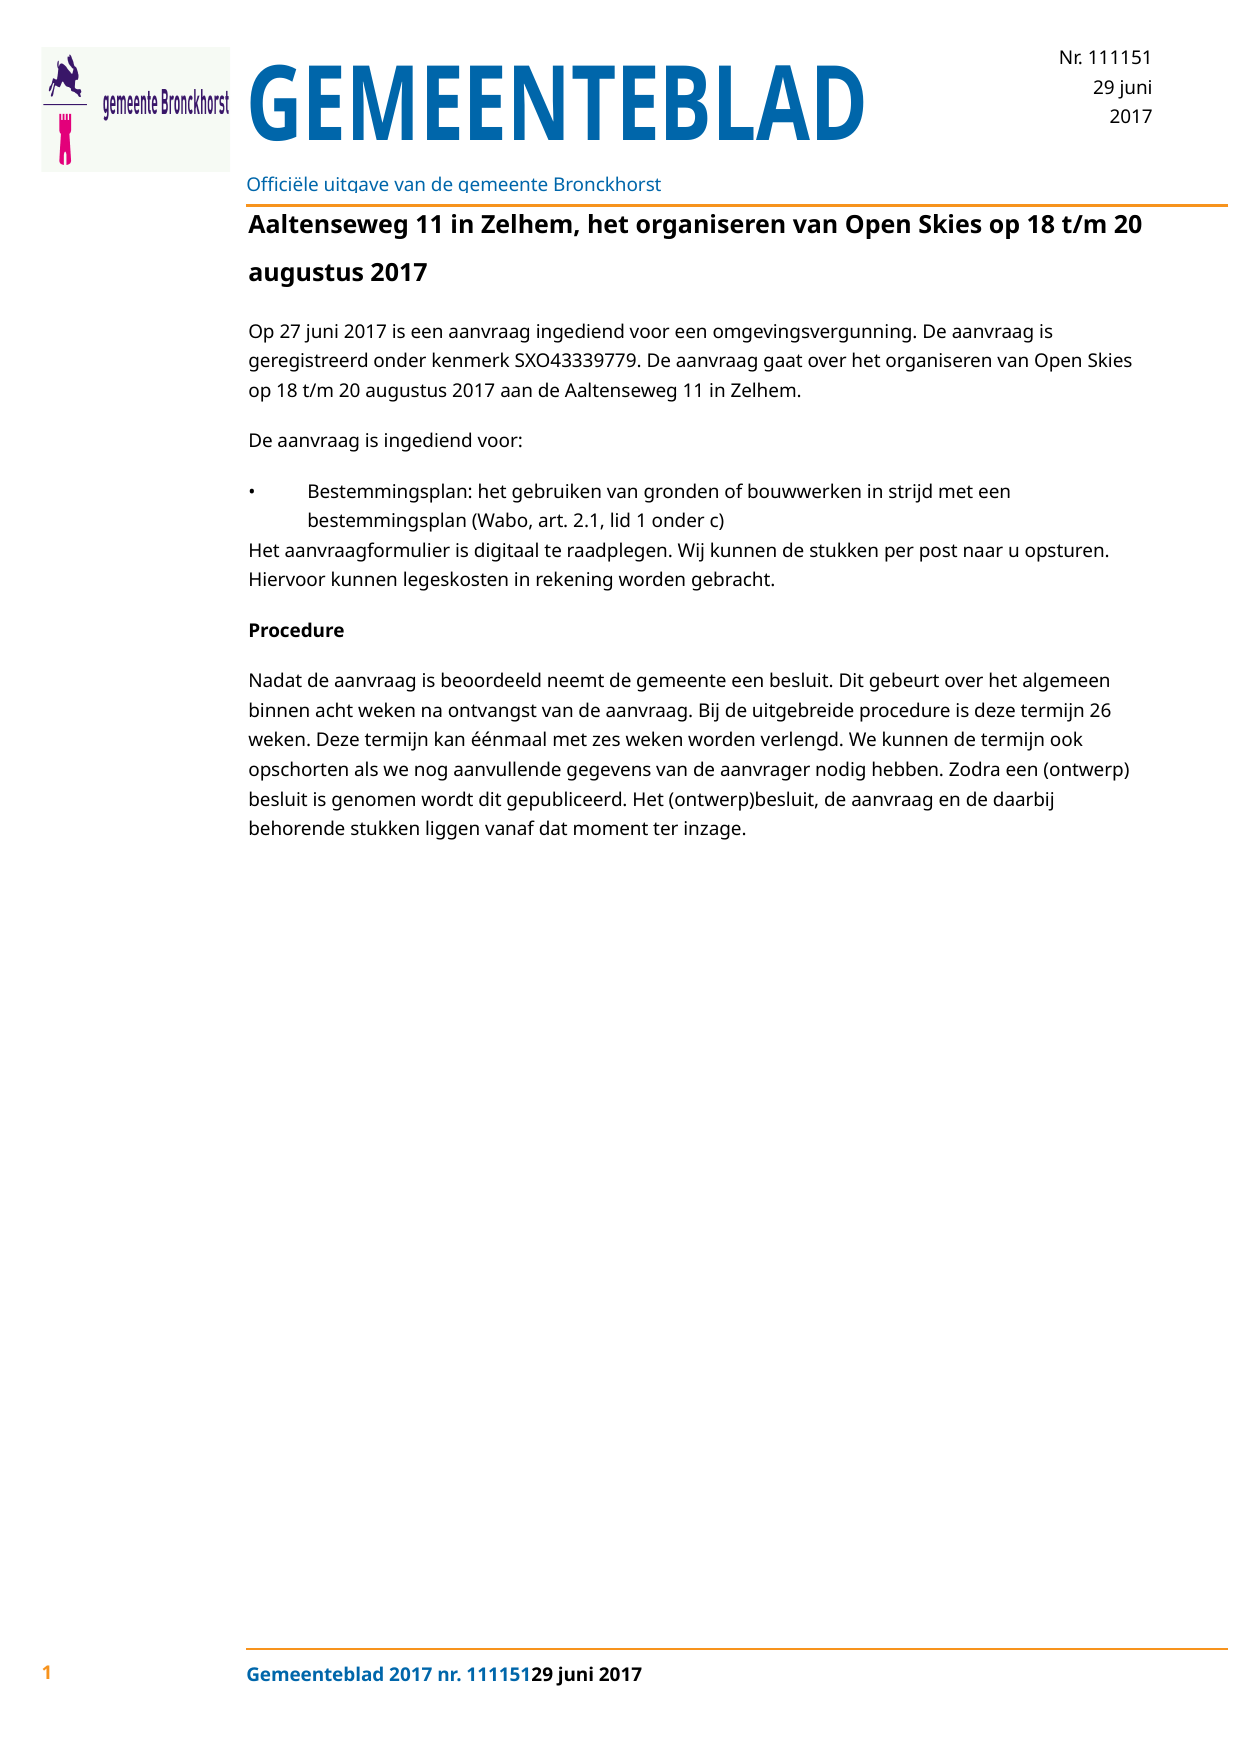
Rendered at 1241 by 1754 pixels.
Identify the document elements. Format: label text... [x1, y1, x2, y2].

text Nadat de aanvraag is beoordeeld neemt de gemeente een besluit. Dit gebeurt over het algemeen binnen acht weken na ontvangst van de aanvraag. Bij de uitgebreide procedure is deze termijn 26 weken. Deze termijn kan éénmaal met zes weken worden verlengd. We kunnen de termijn ook opschorten als we nog aanvullende gegevens van de aanvrager nodig hebben. Zodra een (ontwerp) besluit is genomen wordt dit gepubliceerd. Het (ontwerp)besluit, de aanvraag en de daarbij behorende stukken liggen vanaf dat moment ter inzage. [248, 667, 1152, 841]
text Aaltenseweg 11 in Zelhem, het organiseren van Open Skies op 18 t/m 20 augustus 2017 [248, 207, 1152, 288]
text Het aanvraagformulier is digitaal te raadplegen. Wij kunnen de stukken per post naar u opsturen. Hiervoor kunnen legeskosten in rekening worden gebracht. [248, 537, 1152, 592]
text Op 27 juni 2017 is een aanvraag ingediend voor een omgevingsvergunning. De aanvraag is geregistreerd onder kenmerk SXO43339779. De aanvraag gaat over het organiseren van Open Skies op 18 t/m 20 augustus 2017 aan de Aaltenseweg 11 in Zelhem. [248, 318, 1152, 403]
text De aanvraag is ingediend voor: [248, 427, 1152, 453]
text Procedure [248, 617, 1152, 643]
picture [41, 47, 231, 172]
list Bestemmingsplan: het gebruiken van gronden of bouwwerken in strijd met een bestemmingsplan (Wabo, art. 2.1, lid 1 onder c) [248, 478, 1152, 533]
